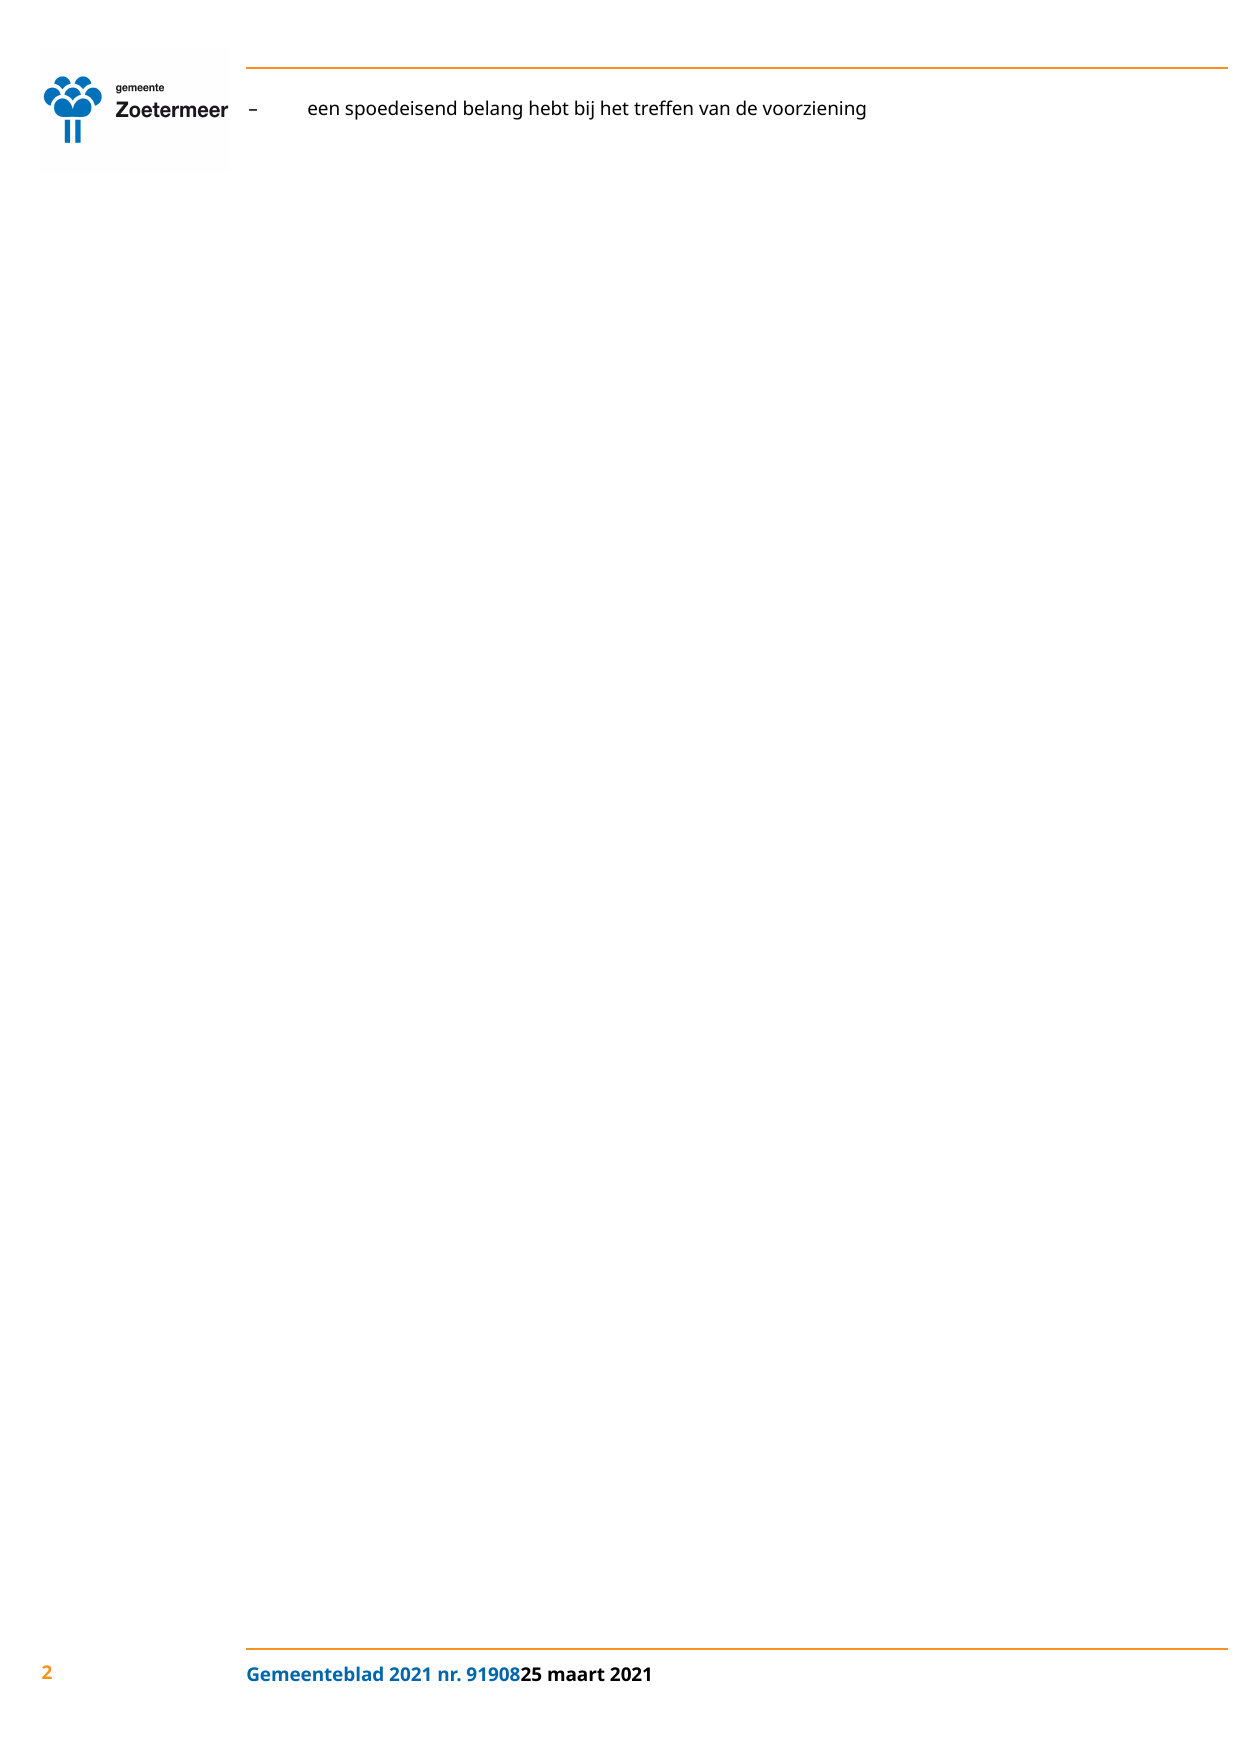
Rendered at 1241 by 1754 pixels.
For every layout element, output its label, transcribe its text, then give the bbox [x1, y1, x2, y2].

picture [41, 47, 231, 172]
list een spoedeisend belang hebt bij het treffen van de voorziening [248, 95, 1152, 121]
